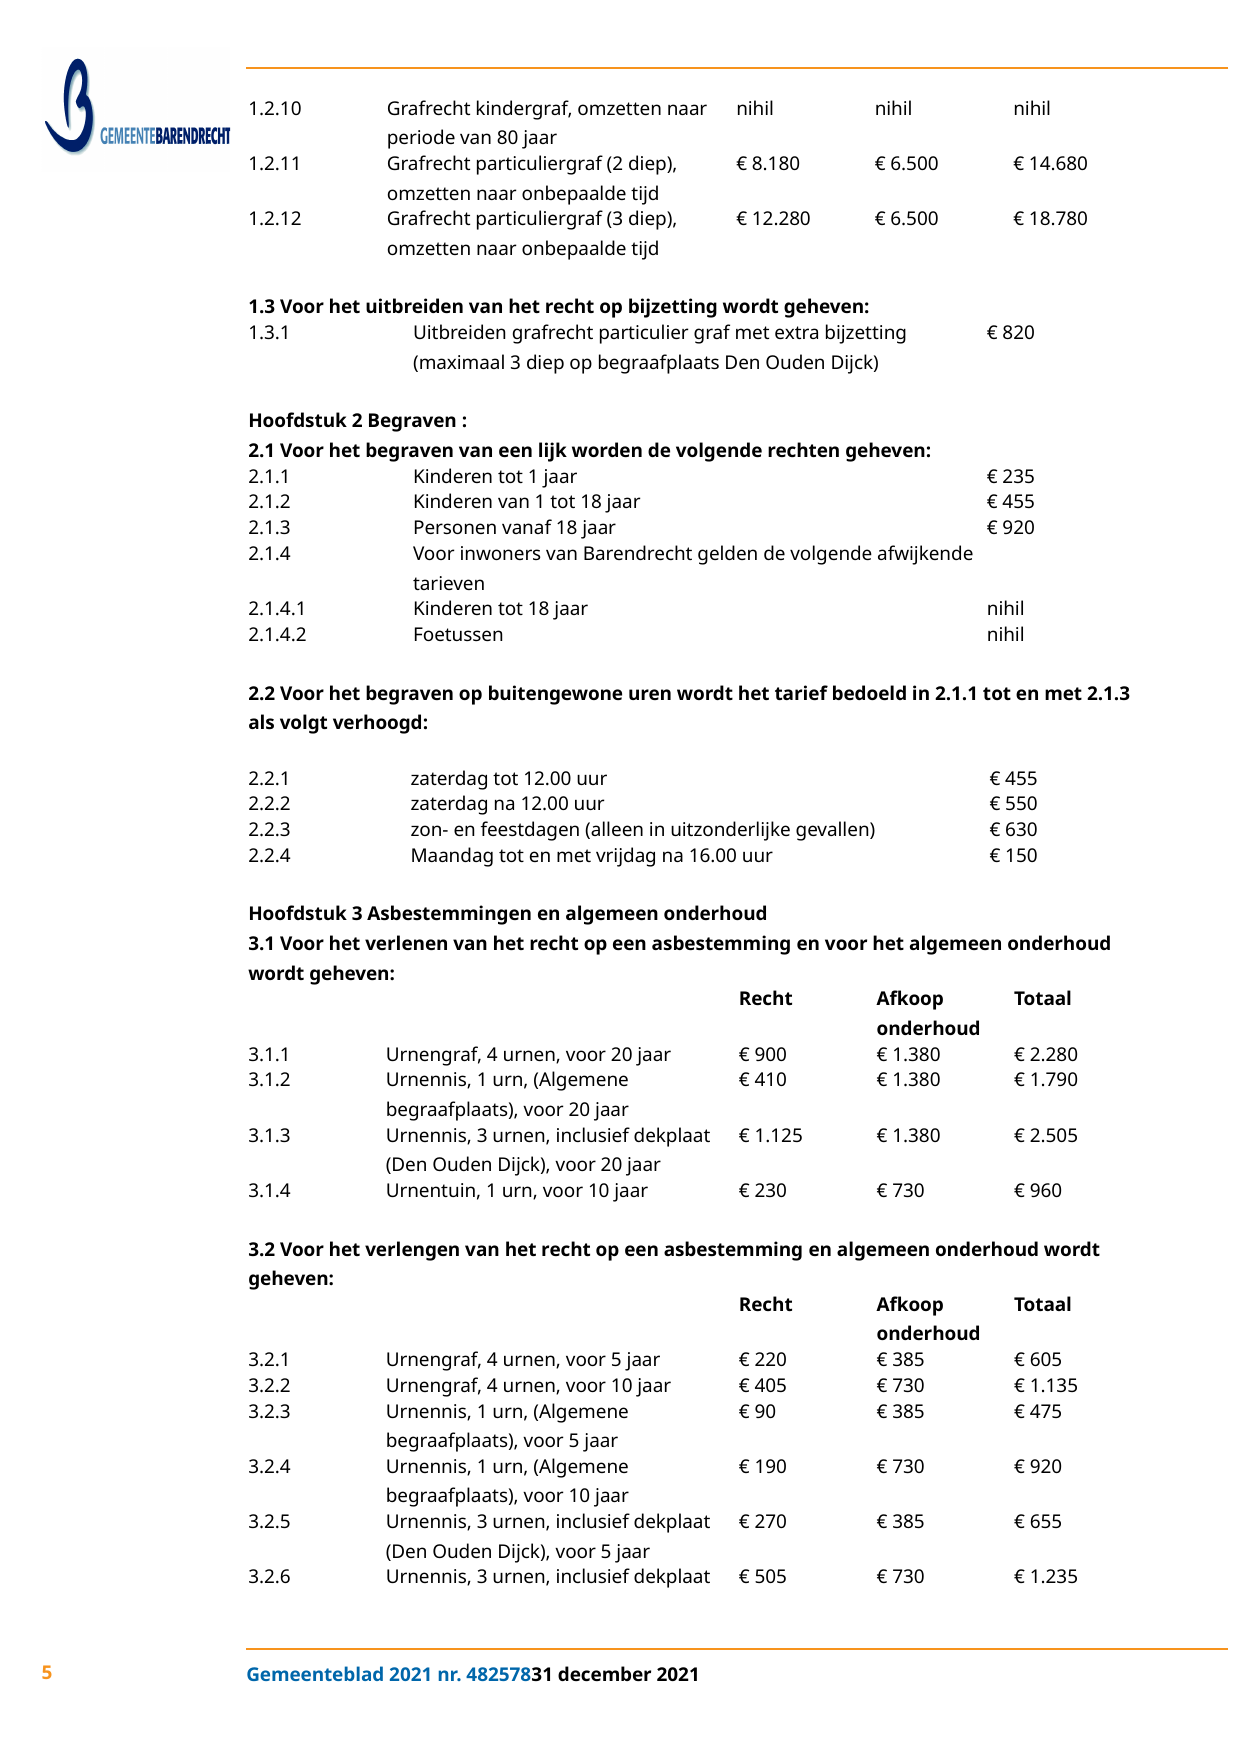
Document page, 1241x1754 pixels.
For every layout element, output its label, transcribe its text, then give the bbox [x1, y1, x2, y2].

table_cell [987, 540, 1152, 595]
table_cell € 1.380 [876, 1122, 1014, 1177]
table_cell nihil [987, 595, 1152, 621]
table_cell € 190 [739, 1453, 876, 1508]
table_cell Urnengraf, 4 urnen, voor 5 jaar [386, 1346, 739, 1372]
table_cell 2.1.4.1 [248, 595, 413, 621]
table_cell € 405 [739, 1372, 876, 1398]
table_cell Urnennis, 3 urnen, inclusief dekplaat (Den Ouden Dijck), voor 20 jaar [386, 1122, 739, 1177]
table_cell € 605 [1014, 1346, 1152, 1372]
table_cell zaterdag na 12.00 uur [410, 790, 989, 816]
table_cell € 1.135 [1014, 1372, 1152, 1398]
table_cell € 1.235 [1014, 1564, 1152, 1589]
table_header 3.2 Voor het verlengen van het recht op een asbestemming en algemeen onderhoud wordt geheven: [248, 1236, 1152, 1291]
table_cell € 730 [876, 1564, 1014, 1589]
table_cell [248, 1291, 386, 1346]
table_cell 2.1.4 [248, 540, 413, 595]
table_cell 2.2.1 [248, 765, 410, 790]
table_cell 3.2.6 [248, 1564, 386, 1589]
table_cell Totaal [1014, 985, 1152, 1041]
table_cell € 6.500 [875, 205, 1013, 261]
table_cell Foetussen [413, 621, 987, 647]
table_cell Urnennis, 1 urn, (Algemene begraafplaats), voor 5 jaar [386, 1398, 739, 1453]
table_cell Personen vanaf 18 jaar [413, 514, 987, 540]
table_cell [386, 985, 739, 1041]
table_cell Grafrecht kindergraf, omzetten naar periode van 80 jaar [387, 95, 736, 150]
table_cell 3.1.4 [248, 1177, 386, 1203]
table_cell € 18.780 [1013, 205, 1152, 261]
table_cell nihil [736, 95, 874, 150]
table_cell € 14.680 [1013, 150, 1152, 205]
table_cell Grafrecht particuliergraf (3 diep), omzetten naar onbepaalde tijd [387, 205, 736, 261]
table_cell 3.2.2 [248, 1372, 386, 1398]
table_cell € 730 [876, 1372, 1014, 1398]
table_cell Uitbreiden grafrecht particulier graf met extra bijzetting (maximaal 3 diep op begraafplaats Den Ouden Dijck) [413, 319, 987, 375]
table_cell nihil [987, 621, 1152, 647]
table_cell 3.2.3 [248, 1398, 386, 1453]
table_header 1.3 Voor het uitbreiden van het recht op bijzetting wordt geheven: [248, 294, 1152, 319]
table_cell Urnentuin, 1 urn, voor 10 jaar [386, 1177, 739, 1203]
table_cell 1.3.1 [248, 319, 413, 375]
table_header 2.1 Voor het begraven van een lijk worden de volgende rechten geheven: [248, 437, 1152, 463]
table_cell [248, 985, 386, 1041]
table_cell 2.2.4 [248, 842, 410, 868]
table_cell € 1.790 [1014, 1066, 1152, 1122]
table_cell € 900 [739, 1041, 876, 1066]
picture [41, 47, 231, 172]
table_cell € 920 [987, 514, 1152, 540]
table_cell Totaal [1014, 1291, 1152, 1346]
table_cell nihil [875, 95, 1013, 150]
table_cell Urnennis, 3 urnen, inclusief dekplaat [386, 1564, 739, 1589]
table_cell € 960 [1014, 1177, 1152, 1203]
table_cell € 730 [876, 1453, 1014, 1508]
table_cell € 2.280 [1014, 1041, 1152, 1066]
table_cell zaterdag tot 12.00 uur [410, 765, 989, 790]
table_cell Recht [739, 1291, 876, 1346]
table_cell 3.1.2 [248, 1066, 386, 1122]
table_cell € 550 [989, 790, 1152, 816]
table_cell € 630 [989, 816, 1152, 842]
table_cell Afkoop onderhoud [876, 985, 1014, 1041]
table_cell € 230 [739, 1177, 876, 1203]
table_cell € 655 [1014, 1509, 1152, 1564]
table_cell 1.2.10 [248, 95, 387, 150]
table_cell € 12.280 [736, 205, 874, 261]
table_cell Urnengraf, 4 urnen, voor 20 jaar [386, 1041, 739, 1066]
table_cell 3.2.1 [248, 1346, 386, 1372]
table_cell € 1.380 [876, 1066, 1014, 1122]
table_cell € 1.125 [739, 1122, 876, 1177]
table_cell € 475 [1014, 1398, 1152, 1453]
table_cell € 270 [739, 1509, 876, 1564]
table_cell 3.2.4 [248, 1453, 386, 1508]
table_cell € 920 [1014, 1453, 1152, 1508]
table_cell € 385 [876, 1346, 1014, 1372]
table_cell € 820 [987, 319, 1152, 375]
table_cell 2.1.2 [248, 489, 413, 514]
table_cell nihil [1013, 95, 1152, 150]
text Hoofdstuk 2 Begraven : [248, 407, 1152, 433]
table_cell Urnennis, 3 urnen, inclusief dekplaat (Den Ouden Dijck), voor 5 jaar [386, 1509, 739, 1564]
table_cell Afkoop onderhoud [876, 1291, 1014, 1346]
table_cell Voor inwoners van Barendrecht gelden de volgende afwijkende tarieven [413, 540, 987, 595]
table_cell € 410 [739, 1066, 876, 1122]
table_cell Kinderen tot 18 jaar [413, 595, 987, 621]
table_cell 3.1.3 [248, 1122, 386, 1177]
table_cell € 730 [876, 1177, 1014, 1203]
table_cell 2.1.1 [248, 463, 413, 489]
table_cell zon- en feestdagen (alleen in uitzonderlijke gevallen) [410, 816, 989, 842]
table_cell 2.2.3 [248, 816, 410, 842]
table_cell Kinderen van 1 tot 18 jaar [413, 489, 987, 514]
table_cell 2.2.2 [248, 790, 410, 816]
table_cell € 455 [989, 765, 1152, 790]
table_cell [386, 1291, 739, 1346]
table_cell € 220 [739, 1346, 876, 1372]
table_header 3.1 Voor het verlenen van het recht op een asbestemming en voor het algemeen onderhoud wordt geheven: [248, 930, 1152, 985]
table_cell € 150 [989, 842, 1152, 868]
table_cell Maandag tot en met vrijdag na 16.00 uur [410, 842, 989, 868]
table_cell 2.1.3 [248, 514, 413, 540]
text Hoofdstuk 3 Asbestemmingen en algemeen onderhoud [248, 900, 1152, 926]
table_cell Urnennis, 1 urn, (Algemene begraafplaats), voor 10 jaar [386, 1453, 739, 1508]
table_cell Urnennis, 1 urn, (Algemene begraafplaats), voor 20 jaar [386, 1066, 739, 1122]
table_cell Urnengraf, 4 urnen, voor 10 jaar [386, 1372, 739, 1398]
table_cell € 8.180 [736, 150, 874, 205]
table_cell € 385 [876, 1398, 1014, 1453]
table_cell 2.1.4.2 [248, 621, 413, 647]
table_cell € 235 [987, 463, 1152, 489]
table_cell € 455 [987, 489, 1152, 514]
table_cell € 90 [739, 1398, 876, 1453]
table_cell 1.2.12 [248, 205, 387, 261]
table_cell Grafrecht particuliergraf (2 diep), omzetten naar onbepaalde tijd [387, 150, 736, 205]
table_cell 1.2.11 [248, 150, 387, 205]
table_header 2.2 Voor het begraven op buitengewone uren wordt het tarief bedoeld in 2.1.1 tot en met 2.1.3 als volgt verhoogd: [248, 680, 1152, 765]
table_cell € 385 [876, 1509, 1014, 1564]
table_cell € 2.505 [1014, 1122, 1152, 1177]
table_cell € 6.500 [875, 150, 1013, 205]
table_cell € 505 [739, 1564, 876, 1589]
table_cell € 1.380 [876, 1041, 1014, 1066]
table_cell 3.1.1 [248, 1041, 386, 1066]
table_cell Recht [739, 985, 876, 1041]
table_cell 3.2.5 [248, 1509, 386, 1564]
table_cell Kinderen tot 1 jaar [413, 463, 987, 489]
